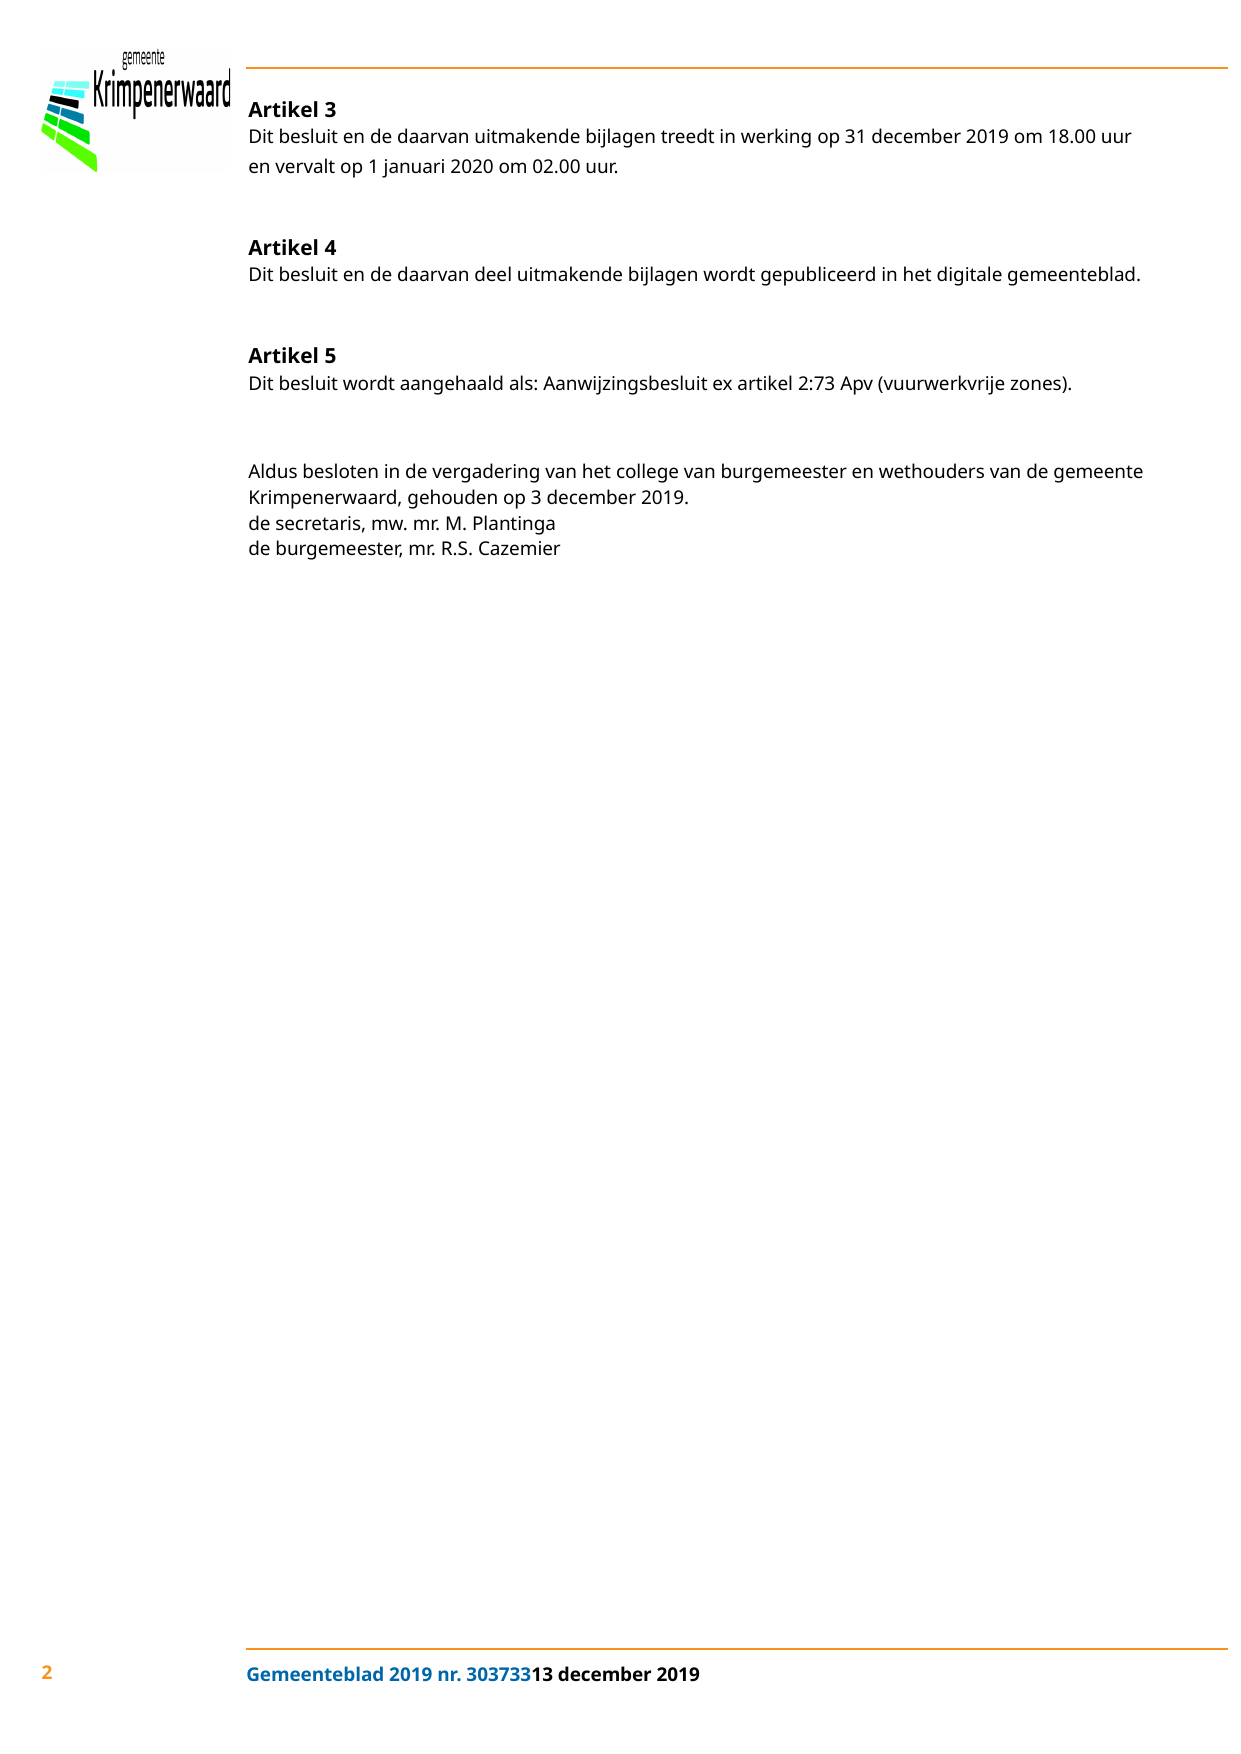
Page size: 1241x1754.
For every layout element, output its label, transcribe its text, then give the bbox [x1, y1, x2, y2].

text Artikel 4 [248, 233, 1152, 261]
text Artikel 5 [248, 341, 1152, 370]
picture [41, 47, 231, 172]
text Dit besluit wordt aangehaald als: Aanwijzingsbesluit ex artikel 2:73 Apv (vuurwerkvrije zones). [248, 370, 1152, 395]
text Dit besluit en de daarvan deel uitmakende bijlagen wordt gepubliceerd in het digitale gemeenteblad. [248, 261, 1152, 287]
text de burgemeester, mr. R.S. Cazemier [248, 536, 1152, 561]
text de secretaris, mw. mr. M. Plantinga [248, 510, 1152, 536]
text Artikel 3 [248, 95, 1152, 123]
text Aldus besloten in de vergadering van het college van burgemeester en wethouders van de gemeente Krimpenerwaard, gehouden op 3 december 2019. [248, 458, 1152, 510]
text Dit besluit en de daarvan uitmakende bijlagen treedt in werking op 31 december 2019 om 18.00 uur en vervalt op 1 januari 2020 om 02.00 uur. [248, 123, 1152, 178]
